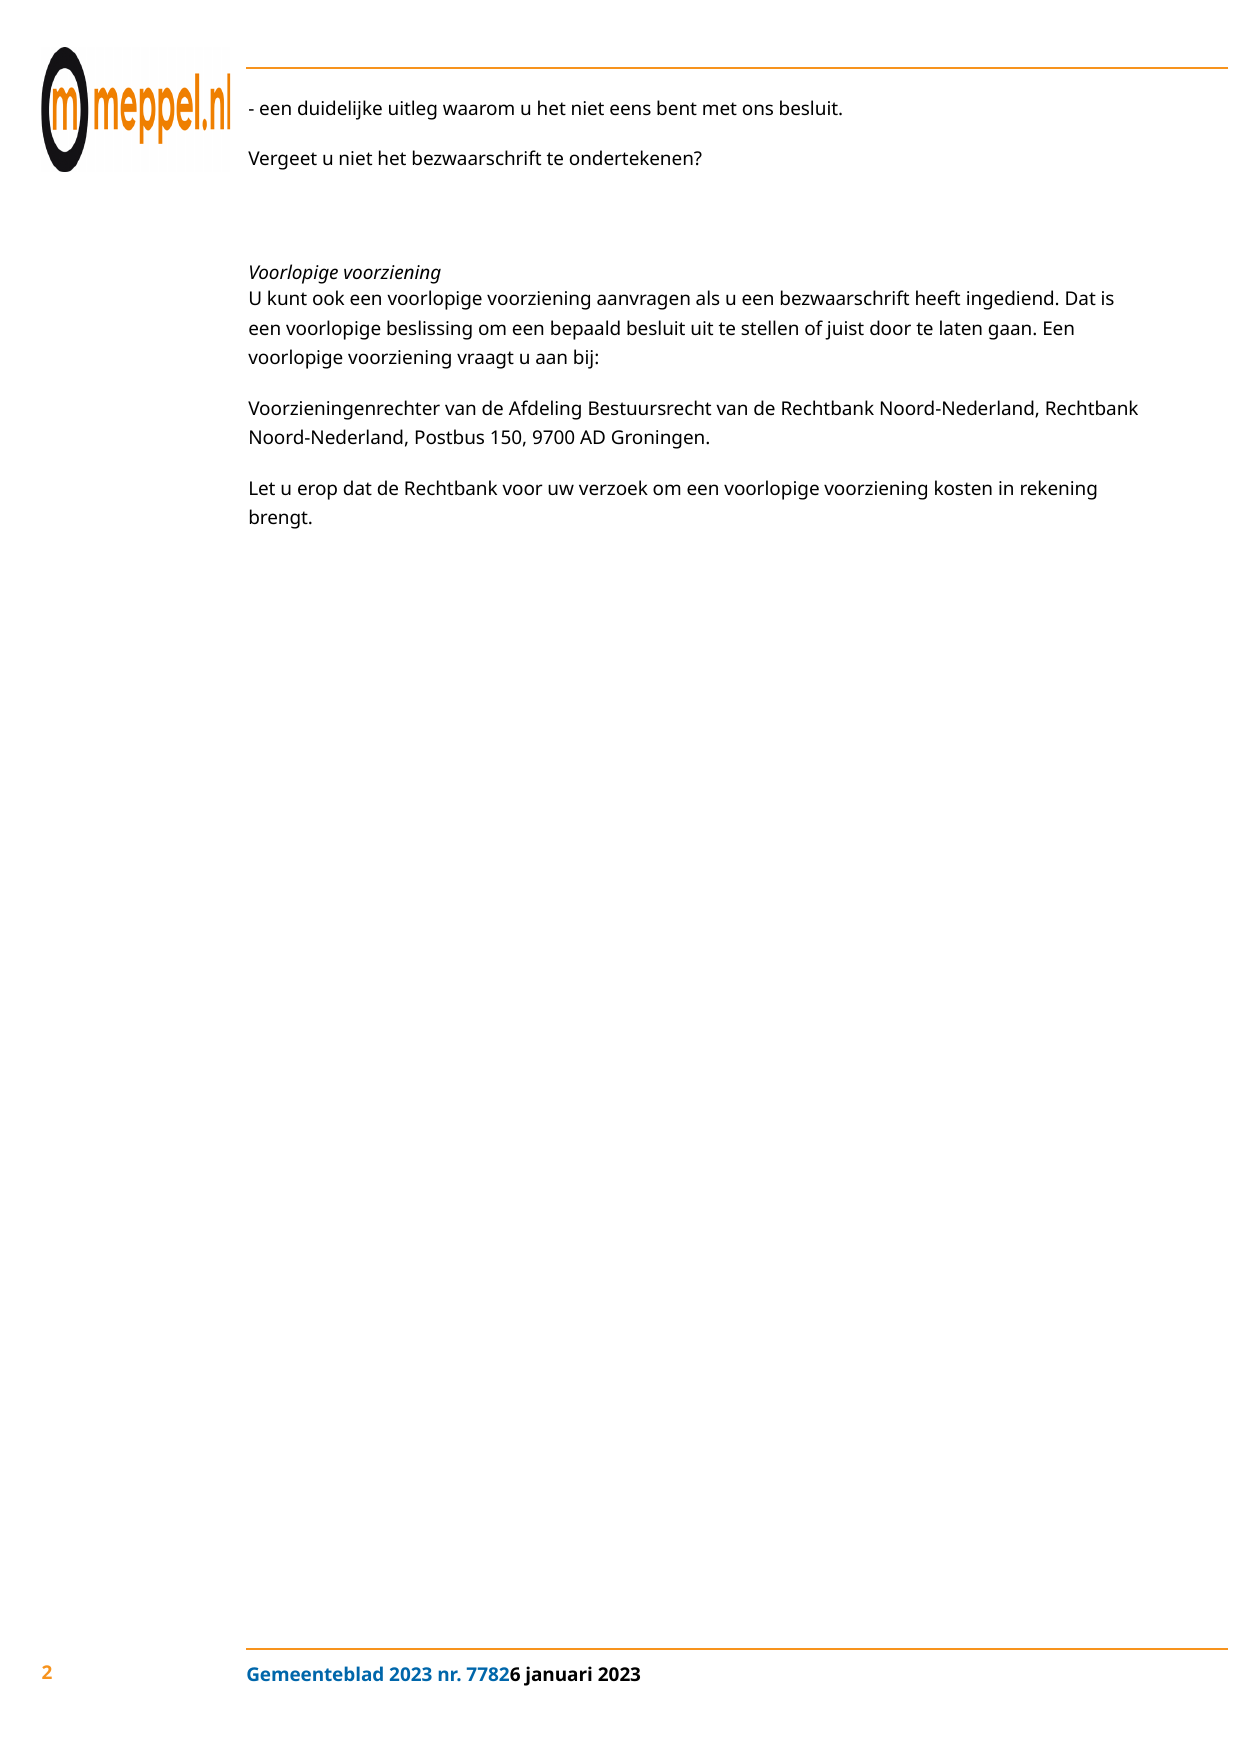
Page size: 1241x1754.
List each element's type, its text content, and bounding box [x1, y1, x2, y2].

text - een duidelijke uitleg waarom u het niet eens bent met ons besluit. [248, 95, 1152, 121]
picture [41, 47, 231, 172]
text Voorzieningenrechter van de Afdeling Bestuursrecht van de Rechtbank Noord-Nederland, Rechtbank Noord-Nederland, Postbus 150, 9700 AD Groningen. [248, 395, 1152, 450]
text Voorlopige voorziening [248, 259, 1152, 285]
text Let u erop dat de Rechtbank voor uw verzoek om een voorlopige voorziening kosten in rekening brengt. [248, 475, 1152, 530]
text Vergeet u niet het bezwaarschrift te ondertekenen? [248, 145, 1152, 171]
text U kunt ook een voorlopige voorziening aanvragen als u een bezwaarschrift heeft ingediend. Dat is een voorlopige beslissing om een bepaald besluit uit te stellen of juist door te laten gaan. Een voorlopige voorziening vraagt u aan bij: [248, 285, 1152, 370]
